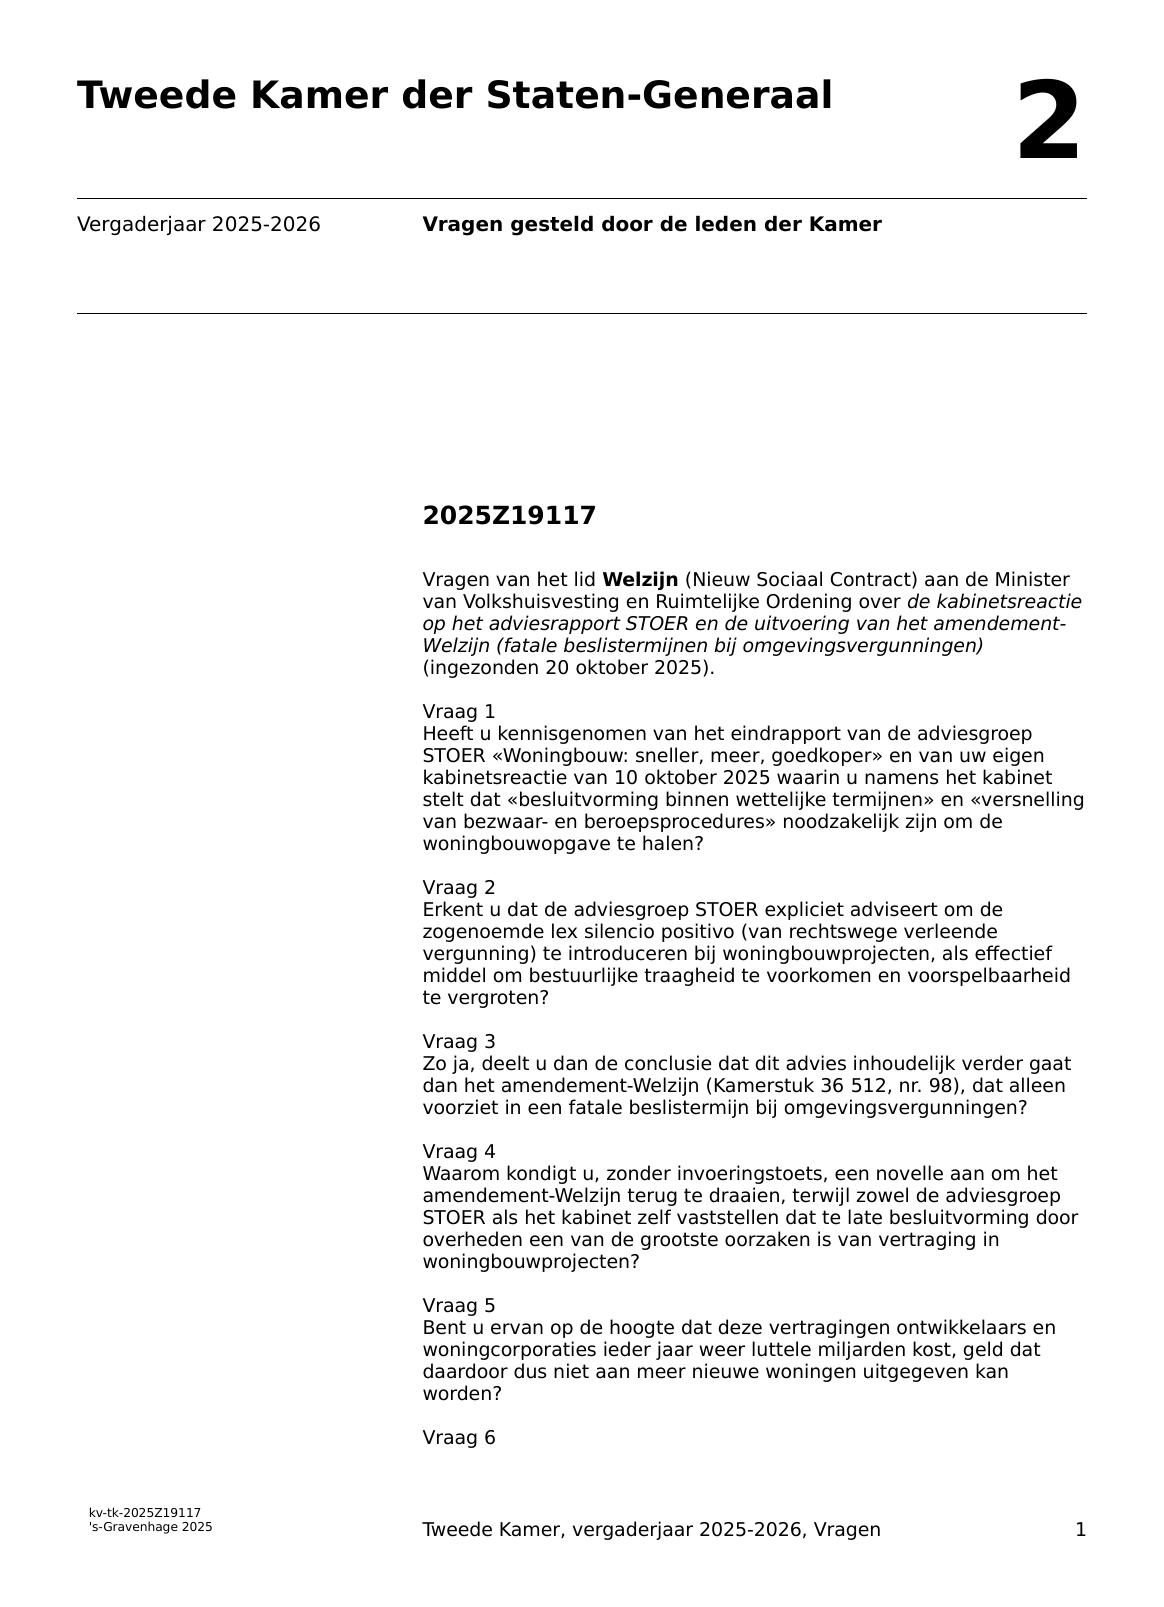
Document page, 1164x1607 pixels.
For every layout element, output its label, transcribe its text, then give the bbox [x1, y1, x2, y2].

table_header Tweede Kamer der Staten-Generaal [77, 59, 886, 198]
table_header 2 [886, 59, 1087, 198]
text 2025Z19117 [422, 501, 1087, 531]
text Vraag 1 [422, 701, 1087, 723]
text Vraag 4 [422, 1141, 1087, 1163]
text Heeft u kennisgenomen van het eindrapport van de adviesgroep STOER «Woningbouw: sneller, meer, goedkoper» en van uw eigen kabinetsreactie van 10 oktober 2025 waarin u namens het kabinet stelt dat «besluitvorming binnen wettelijke termijnen» en «versnelling van bezwaar- en beroepsprocedures» noodzakelijk zijn om de woningbouwopgave te halen? [422, 723, 1087, 855]
text Zo ja, deelt u dan de conclusie dat dit advies inhoudelijk verder gaat dan het amendement-Welzijn (Kamerstuk 36 512, nr. 98), dat alleen voorziet in een fatale beslistermijn bij omgevingsvergunningen? [422, 1053, 1087, 1119]
text kv-tk-2025Z19117 [88, 1506, 323, 1520]
table_cell Vragen gesteld door de leden der Kamer [422, 199, 1087, 313]
text Waarom kondigt u, zonder invoeringstoets, een novelle aan om het amendement-Welzijn terug te draaien, terwijl zowel de adviesgroep STOER als het kabinet zelf vaststellen dat te late besluitvorming door overheden een van de grootste oorzaken is van vertraging in woningbouwprojecten? [422, 1163, 1087, 1273]
text 's-Gravenhage 2025 [88, 1520, 323, 1534]
text Vraag 3 [422, 1031, 1087, 1053]
text Vraag 6 [422, 1427, 1087, 1449]
text Erkent u dat de adviesgroep STOER expliciet adviseert om de zogenoemde lex silencio positivo (van rechtswege verleende vergunning) te introduceren bij woningbouwprojecten, als effectief middel om bestuurlijke traagheid te voorkomen en voorspelbaarheid te vergroten? [422, 899, 1087, 1009]
text Bent u ervan op de hoogte dat deze vertragingen ontwikkelaars en woningcorporaties ieder jaar weer luttele miljarden kost, geld dat daardoor dus niet aan meer nieuwe woningen uitgegeven kan worden? [422, 1317, 1087, 1405]
text Vraag 5 [422, 1295, 1087, 1317]
table_cell Vergaderjaar 2025-2026 [77, 199, 422, 313]
text Vraag 2 [422, 877, 1087, 899]
text Vragen van het lid Welzijn (Nieuw Sociaal Contract) aan de Minister van Volkshuisvesting en Ruimtelijke Ordening over de kabinetsreactie op het adviesrapport STOER en de uitvoering van het amendement-Welzijn (fatale beslistermijnen bij omgevingsvergunningen) (ingezonden 20 oktober 2025). [422, 569, 1087, 679]
